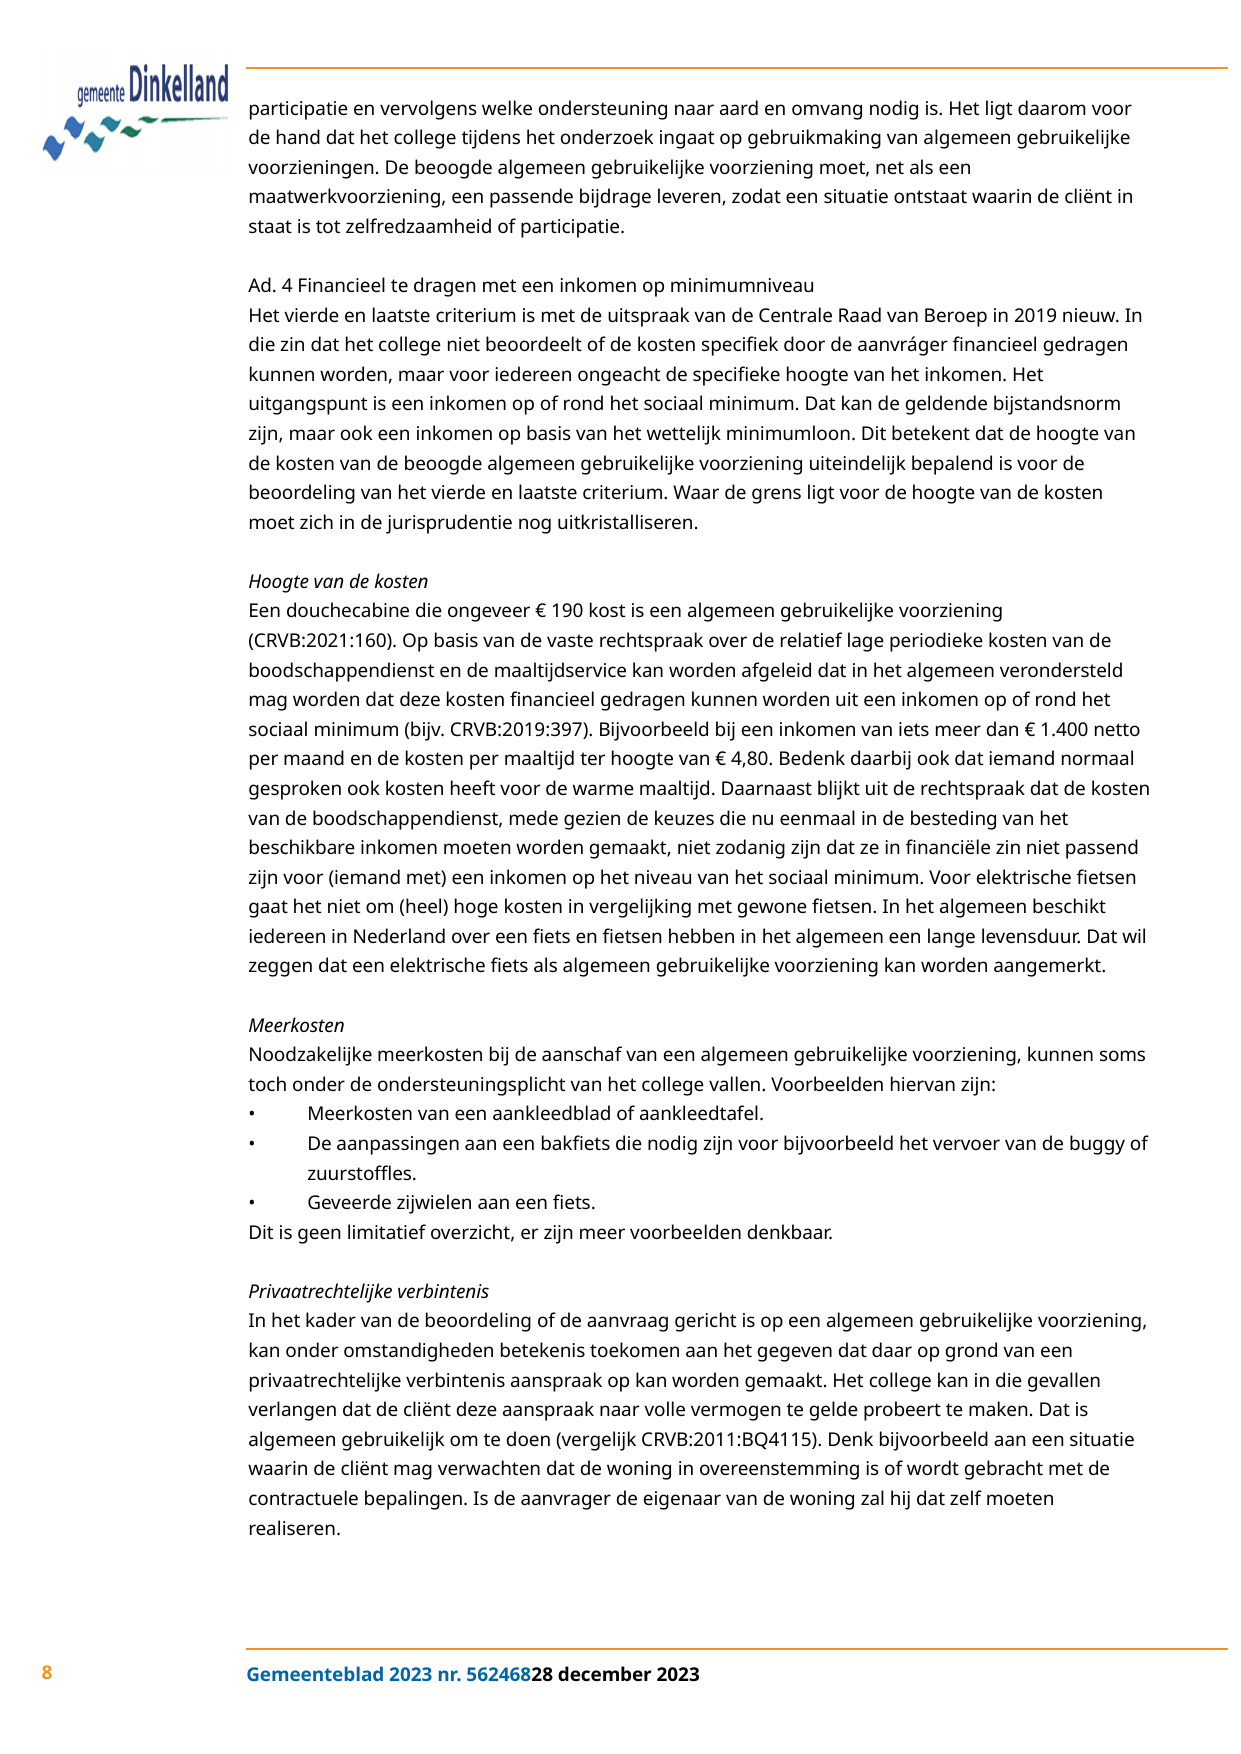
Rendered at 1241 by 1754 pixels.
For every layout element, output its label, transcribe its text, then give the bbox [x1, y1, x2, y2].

text In het kader van de beoordeling of de aanvraag gericht is op een algemeen gebruikelijke voorziening, kan onder omstandigheden betekenis toekomen aan het gegeven dat daar op grond van een privaatrechtelijke verbintenis aanspraak op kan worden gemaakt. Het college kan in die gevallen verlangen dat de cliënt deze aanspraak naar volle vermogen te gelde probeert te maken. Dat is algemeen gebruikelijk om te doen (vergelijk CRVB:2011:BQ4115). Denk bijvoorbeeld aan een situatie waarin de cliënt mag verwachten dat de woning in overeenstemming is of wordt gebracht met de contractuele bepalingen. Is de aanvrager de eigenaar van de woning zal hij dat zelf moeten realiseren. [248, 1308, 1152, 1541]
text Dit is geen limitatief overzicht, er zijn meer voorbeelden denkbaar. [248, 1219, 1152, 1245]
text Ad. 4 Financieel te dragen met een inkomen op minimumniveau [248, 272, 1152, 298]
text Noodzakelijke meerkosten bij de aanschaf van een algemeen gebruikelijke voorziening, kunnen soms toch onder de ondersteuningsplicht van het college vallen. Voorbeelden hiervan zijn: [248, 1041, 1152, 1097]
text Het vierde en laatste criterium is met de uitspraak van de Centrale Raad van Beroep in 2019 nieuw. In die zin dat het college niet beoordeelt of de kosten specifiek door de aanvráger financieel gedragen kunnen worden, maar voor iedereen ongeacht de specifieke hoogte van het inkomen. Het uitgangspunt is een inkomen op of rond het sociaal minimum. Dat kan de geldende bijstandsnorm zijn, maar ook een inkomen op basis van het wettelijk minimumloon. Dit betekent dat de hoogte van de kosten van de beoogde algemeen gebruikelijke voorziening uiteindelijk bepalend is voor de beoordeling van het vierde en laatste criterium. Waar de grens ligt voor de hoogte van de kosten moet zich in de jurisprudentie nog uitkristalliseren. [248, 302, 1152, 535]
list Meerkosten van een aankleedblad of aankleedtafel. [248, 1101, 1152, 1126]
text Een douchecabine die ongeveer € 190 kost is een algemeen gebruikelijke voorziening (CRVB:2021:160). Op basis van de vaste rechtspraak over de relatief lage periodieke kosten van de boodschappendienst en de maaltijdservice kan worden afgeleid dat in het algemeen verondersteld mag worden dat deze kosten financieel gedragen kunnen worden uit een inkomen op of rond het sociaal minimum (bijv. CRVB:2019:397). Bijvoorbeeld bij een inkomen van iets meer dan € 1.400 netto per maand en de kosten per maaltijd ter hoogte van € 4,80. Bedenk daarbij ook dat iemand normaal gesproken ook kosten heeft voor de warme maaltijd. Daarnaast blijkt uit de rechtspraak dat de kosten van de boodschappendienst, mede gezien de keuzes die nu eenmaal in de besteding van het beschikbare inkomen moeten worden gemaakt, niet zodanig zijn dat ze in financiële zin niet passend zijn voor (iemand met) een inkomen op het niveau van het sociaal minimum. Voor elektrische fietsen gaat het niet om (heel) hoge kosten in vergelijking met gewone fietsen. In het algemeen beschikt iedereen in Nederland over een fiets en fietsen hebben in het algemeen een lange levensduur. Dat wil zeggen dat een elektrische fiets als algemeen gebruikelijke voorziening kan worden aangemerkt. [248, 598, 1152, 978]
text Meerkosten [248, 1012, 1152, 1038]
text Hoogte van de kosten [248, 568, 1152, 594]
text Privaatrechtelijke verbintenis [248, 1278, 1152, 1304]
list De aanpassingen aan een bakfiets die nodig zijn voor bijvoorbeeld het vervoer van de buggy of zuurstoffles. [248, 1130, 1152, 1186]
text participatie en vervolgens welke ondersteuning naar aard en omvang nodig is. Het ligt daarom voor de hand dat het college tijdens het onderzoek ingaat op gebruikmaking van algemeen gebruikelijke voorzieningen. De beoogde algemeen gebruikelijke voorziening moet, net als een maatwerkvoorziening, een passende bijdrage leveren, zodat een situatie ontstaat waarin de cliënt in staat is tot zelfredzaamheid of participatie. [248, 95, 1152, 239]
list Geveerde zijwielen aan een fiets. [248, 1189, 1152, 1215]
picture [41, 47, 231, 172]
